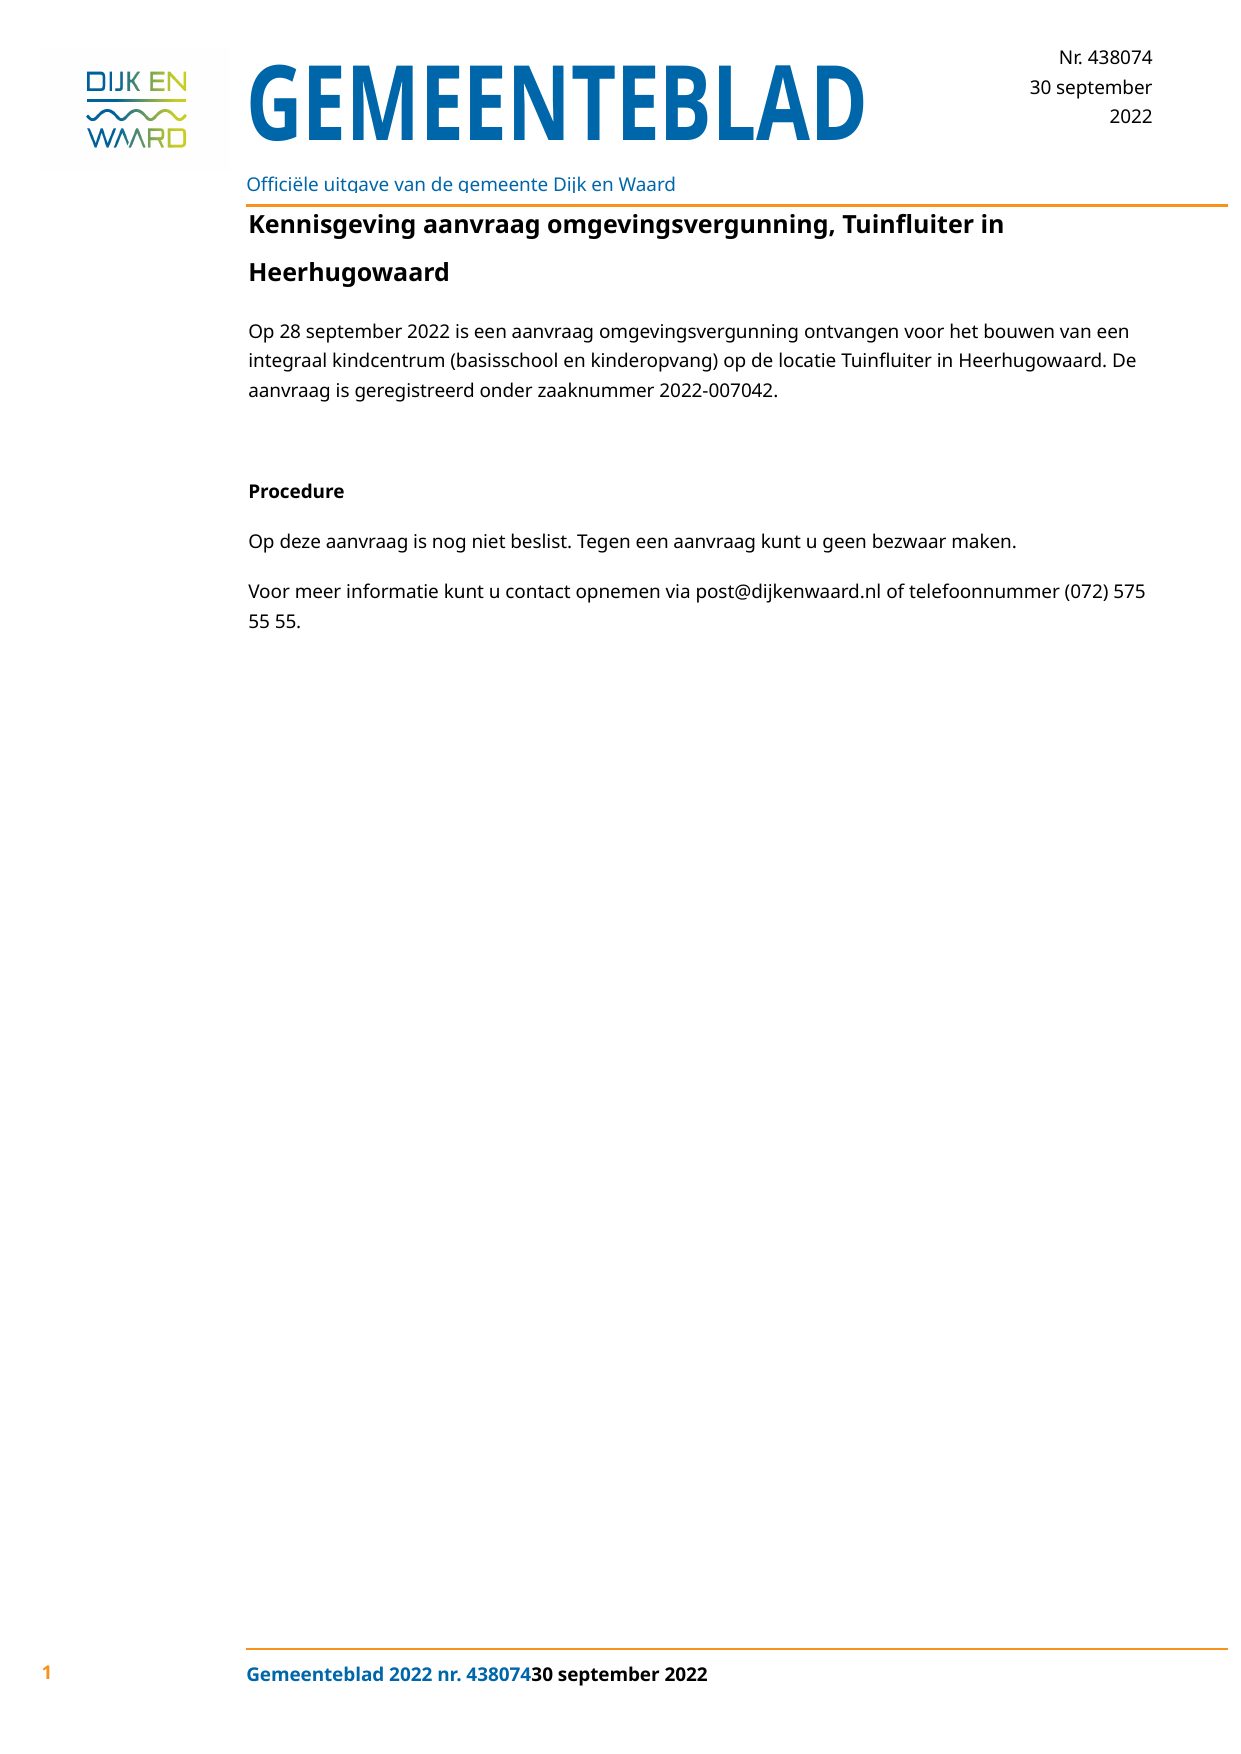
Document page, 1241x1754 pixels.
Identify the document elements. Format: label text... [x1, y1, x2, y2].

text Op 28 september 2022 is een aanvraag omgevingsvergunning ontvangen voor het bouwen van een integraal kindcentrum (basisschool en kinderopvang) op de locatie Tuinfluiter in Heerhugowaard. De aanvraag is geregistreerd onder zaaknummer 2022-007042. [248, 318, 1152, 403]
text Procedure [248, 478, 1152, 504]
text Kennisgeving aanvraag omgevingsvergunning, Tuinfluiter in Heerhugowaard [248, 207, 1152, 288]
picture [41, 47, 231, 172]
text Op deze aanvraag is nog niet beslist. Tegen een aanvraag kunt u geen bezwaar maken. [248, 528, 1152, 554]
text Voor meer informatie kunt u contact opnemen via post@dijkenwaard.nl of telefoonnummer (072) 575 55 55. [248, 579, 1152, 634]
